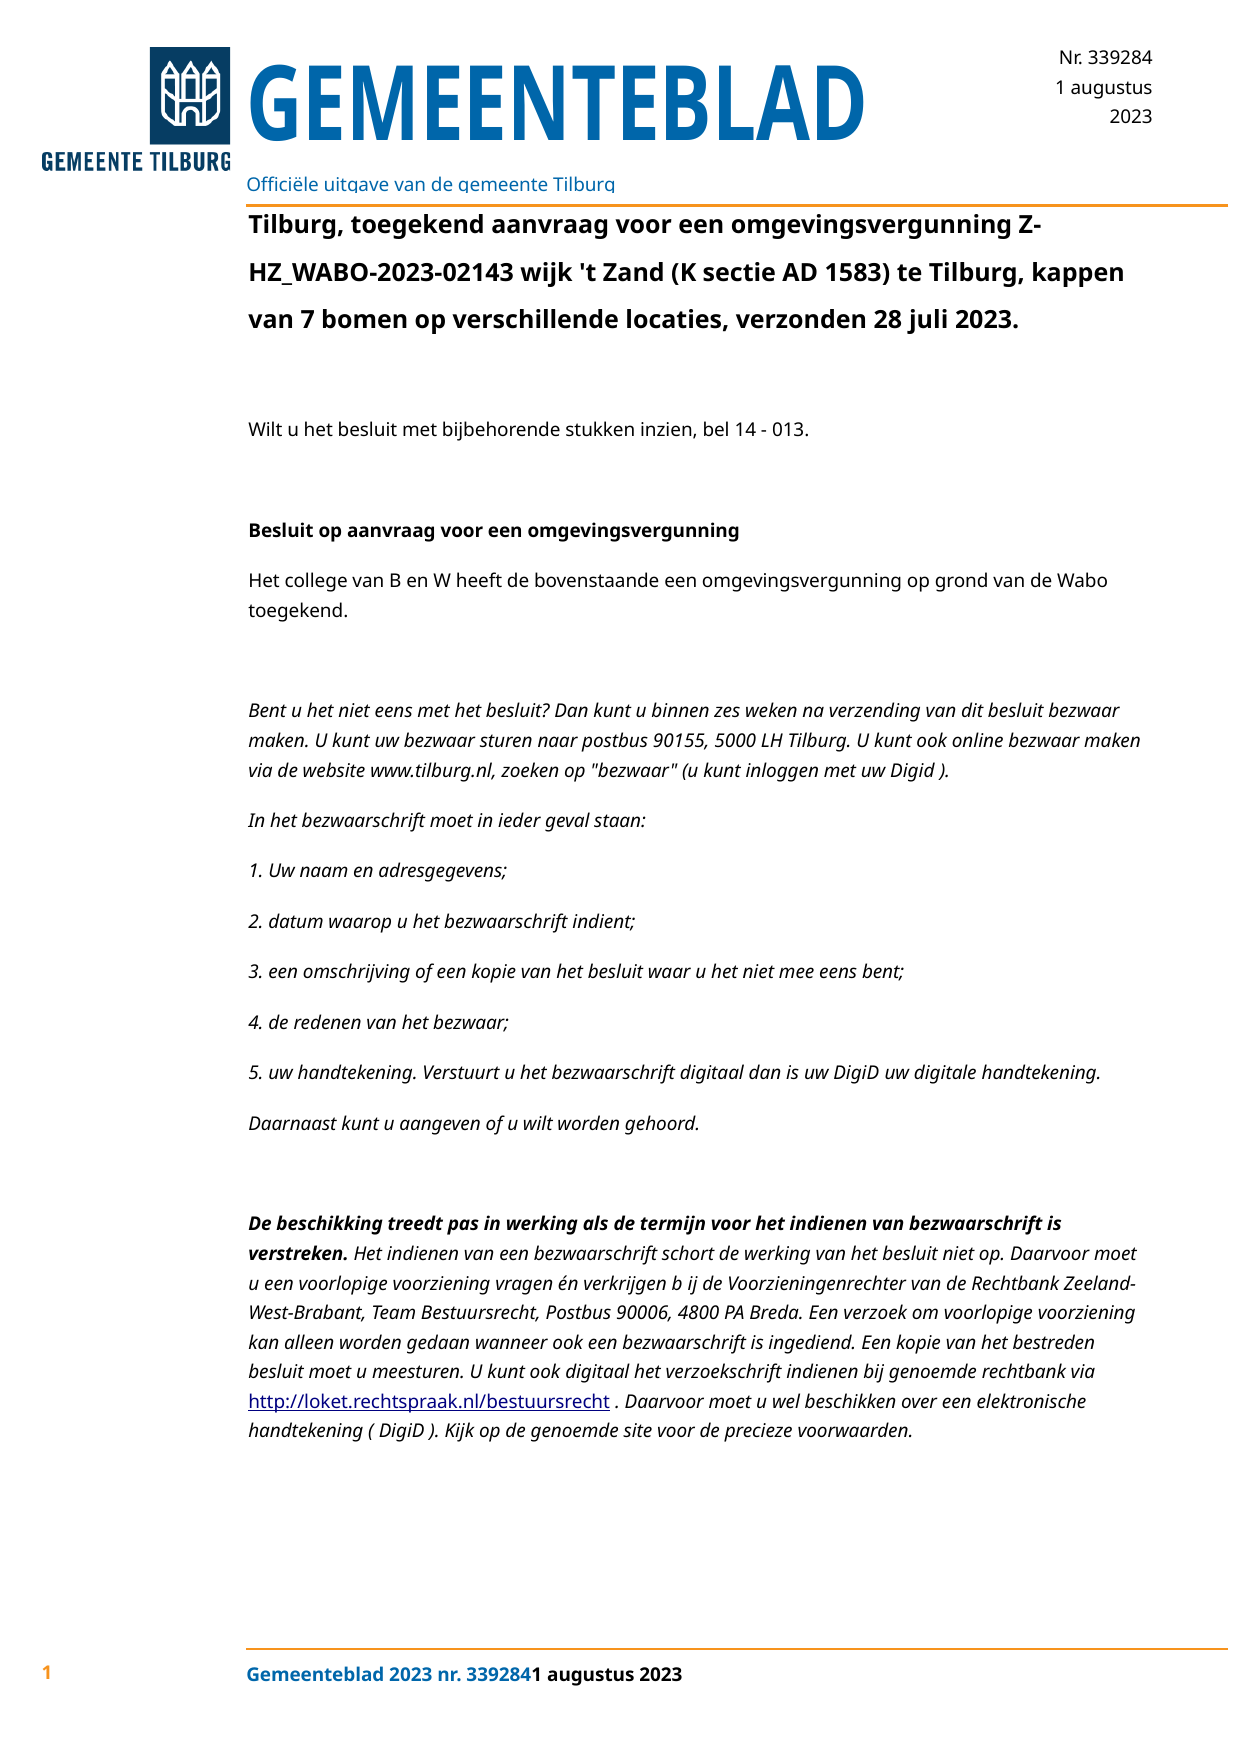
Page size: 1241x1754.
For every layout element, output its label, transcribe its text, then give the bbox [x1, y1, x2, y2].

text De beschikking treedt pas in werking als de termijn voor het indienen van bezwaarschrift is verstreken. Het indienen van een bezwaarschrift schort de werking van het besluit niet op. Daarvoor moet u een voorlopige voorziening vragen én verkrijgen b ij de Voorzieningenrechter van de Rechtbank Zeeland-West-Brabant, Team Bestuursrecht, Postbus 90006, 4800 PA Breda. Een verzoek om voorlopige voorziening kan alleen worden gedaan wanneer ook een bezwaarschrift is ingediend. Een kopie van het bestreden besluit moet u meesturen. U kunt ook digitaal het verzoekschrift indienen bij genoemde rechtbank via http://loket.rechtspraak.nl/bestuursrecht . Daarvoor moet u wel beschikken over een elektronische handtekening ( DigiD ). Kijk op de genoemde site voor de precieze voorwaarden. [248, 1211, 1152, 1443]
text 3. een omschrijving of een kopie van het besluit waar u het niet mee eens bent; [248, 958, 1152, 984]
text Tilburg, toegekend aanvraag voor een omgevingsvergunning Z-HZ_WABO-2023-02143 wijk 't Zand (K sectie AD 1583) te Tilburg, kappen van 7 bomen op verschillende locaties, verzonden 28 juli 2023. [248, 207, 1152, 336]
text Besluit op aanvraag voor een omgevingsvergunning [248, 517, 1152, 542]
text 5. uw handtekening. Verstuurt u het bezwaarschrift digitaal dan is uw DigiD uw digitale handtekening. [248, 1059, 1152, 1085]
text Bent u het niet eens met het besluit? Dan kunt u binnen zes weken na verzending van dit besluit bezwaar maken. U kunt uw bezwaar sturen naar postbus 90155, 5000 LH Tilburg. U kunt ook online bezwaar maken via de website www.tilburg.nl, zoeken op "bezwaar" (u kunt inloggen met uw Digid ). [248, 698, 1152, 782]
text 2. datum waarop u het bezwaarschrift indient; [248, 908, 1152, 934]
text 4. de redenen van het bezwaar; [248, 1009, 1152, 1034]
picture [41, 47, 231, 172]
text In het bezwaarschrift moet in ieder geval staan: [248, 807, 1152, 833]
text Het college van B en W heeft de bovenstaande een omgevingsvergunning op grond van de Wabo toegekend. [248, 567, 1152, 622]
text 1. Uw naam en adresgegevens; [248, 858, 1152, 883]
text Wilt u het besluit met bijbehorende stukken inzien, bel 14 - 013. [248, 416, 1152, 442]
text Daarnaast kunt u aangeven of u wilt worden gehoord. [248, 1110, 1152, 1135]
